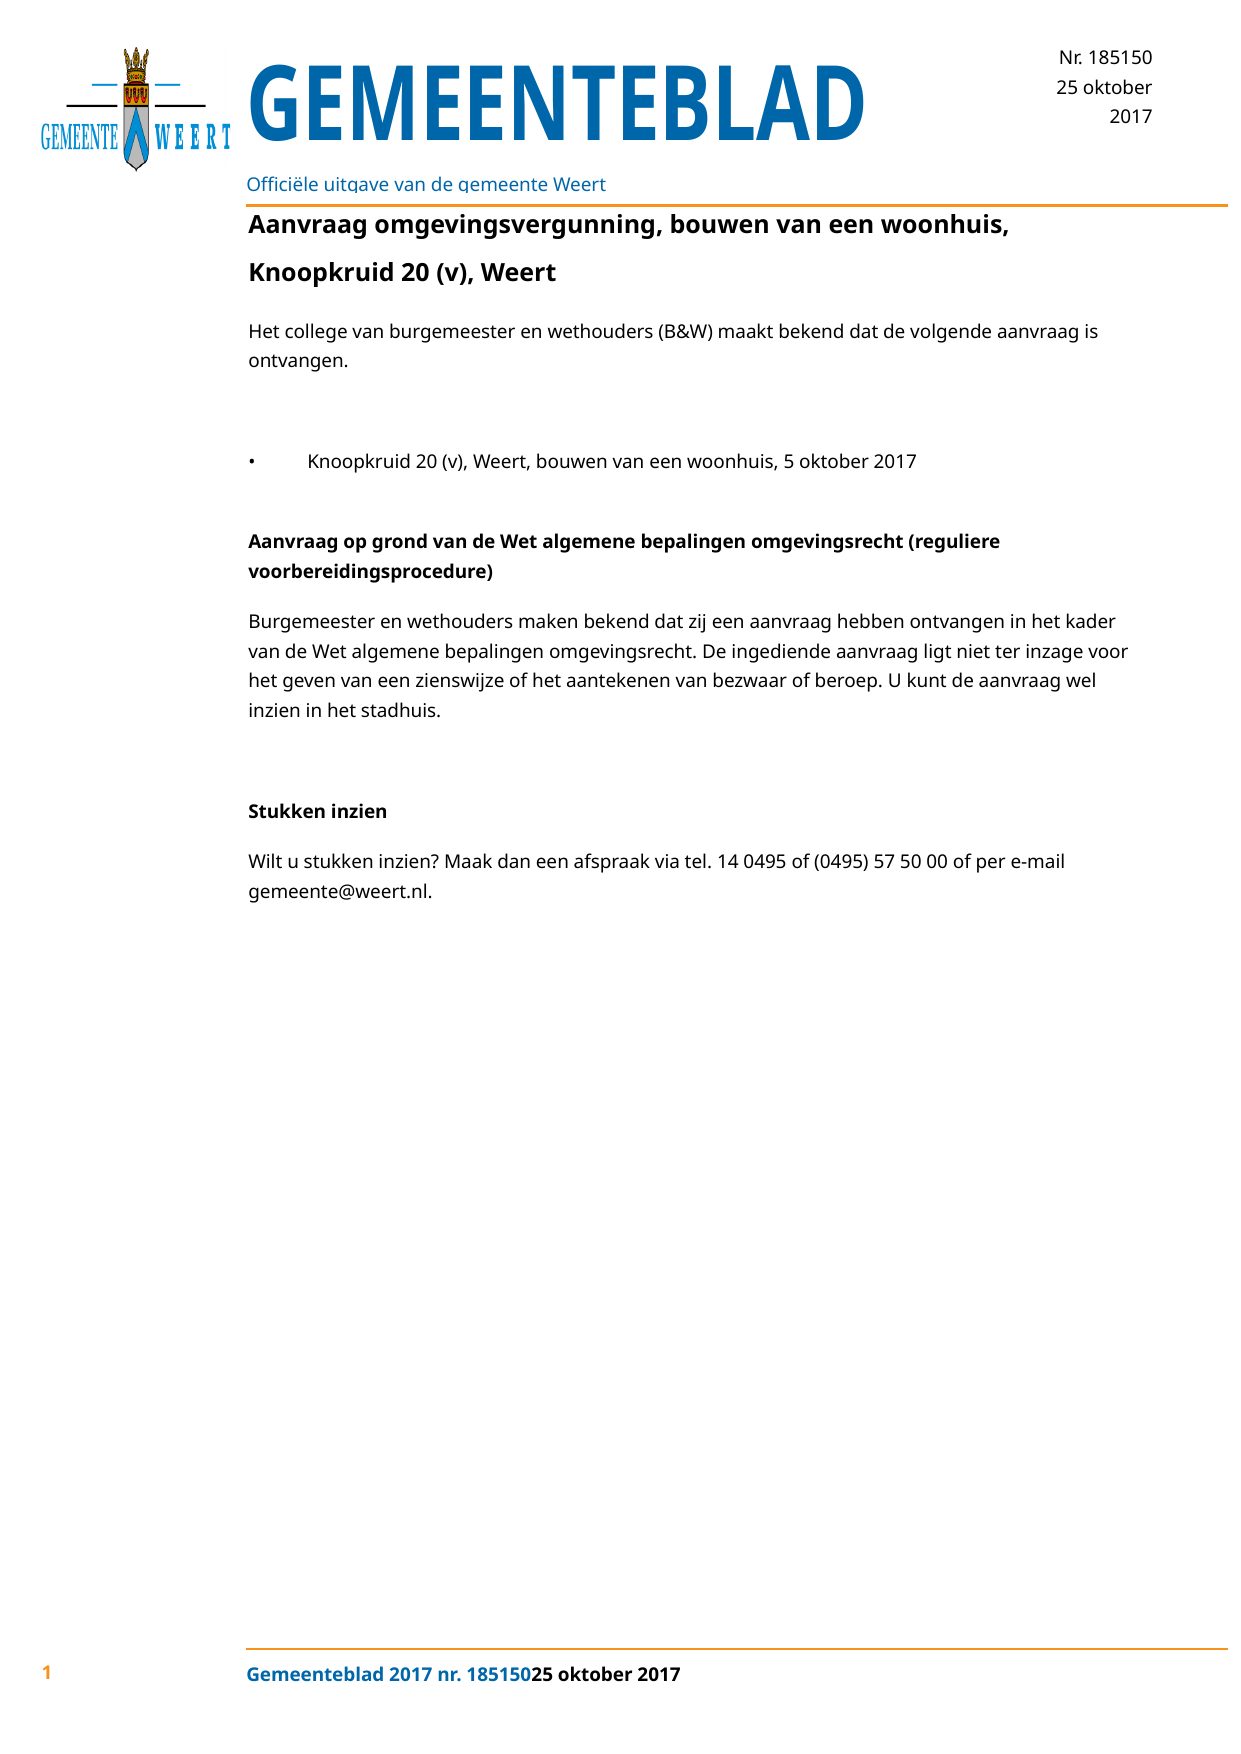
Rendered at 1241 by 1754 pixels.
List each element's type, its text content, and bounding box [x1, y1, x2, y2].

text Stukken inzien [248, 798, 1152, 824]
text Burgemeester en wethouders maken bekend dat zij een aanvraag hebben ontvangen in het kader van de Wet algemene bepalingen omgevingsrecht. De ingediende aanvraag ligt niet ter inzage voor het geven van een zienswijze of het aantekenen van bezwaar of beroep. U kunt de aanvraag wel inzien in het stadhuis. [248, 608, 1152, 723]
picture [41, 47, 231, 172]
text Aanvraag omgevingsvergunning, bouwen van een woonhuis, Knoopkruid 20 (v), Weert [248, 207, 1152, 288]
text Het college van burgemeester en wethouders (B&W) maakt bekend dat de volgende aanvraag is ontvangen. [248, 318, 1152, 373]
text Aanvraag op grond van de Wet algemene bepalingen omgevingsrecht (reguliere voorbereidingsprocedure) [248, 528, 1152, 584]
list Knoopkruid 20 (v), Weert, bouwen van een woonhuis, 5 oktober 2017 [248, 448, 1152, 474]
text Wilt u stukken inzien? Maak dan een afspraak via tel. 14 0495 of (0495) 57 50 00 of per e-mail gemeente@weert.nl. [248, 848, 1152, 904]
